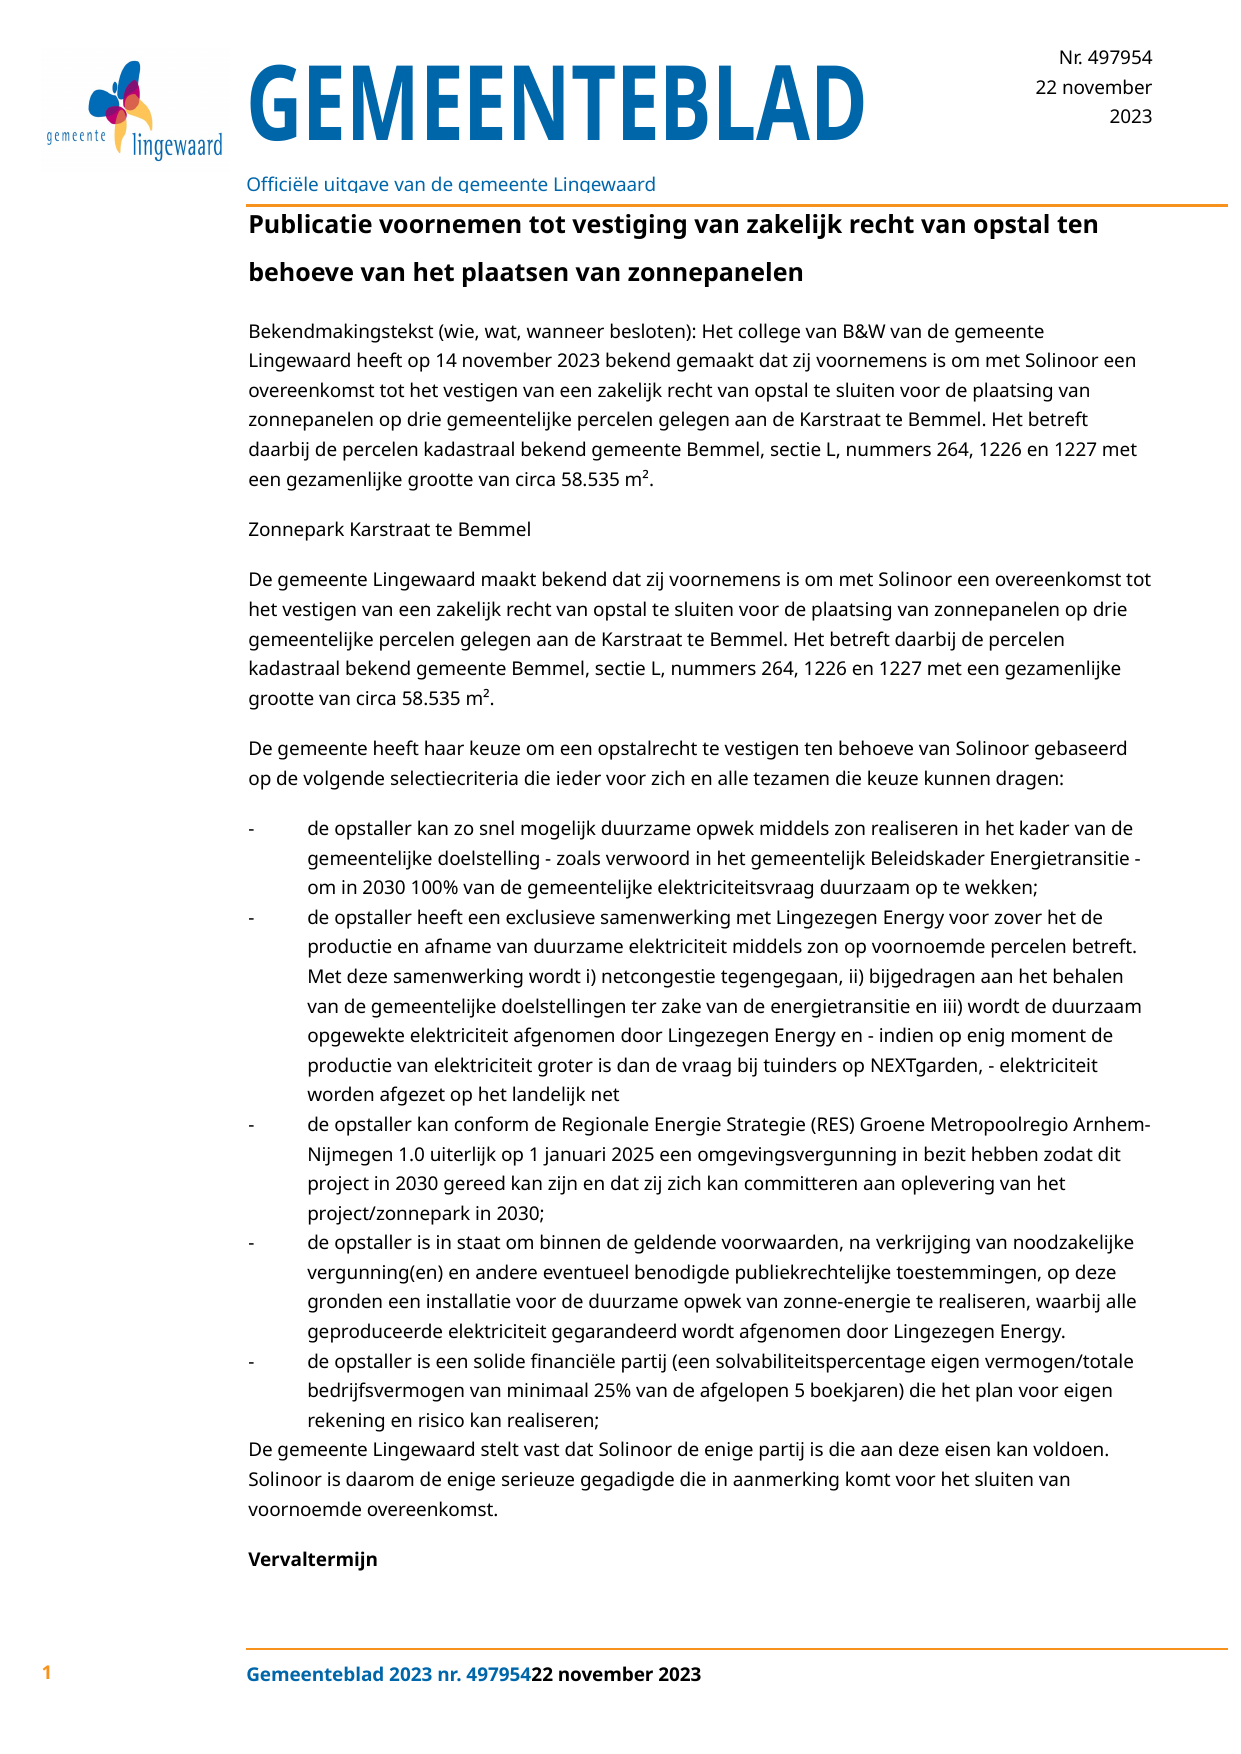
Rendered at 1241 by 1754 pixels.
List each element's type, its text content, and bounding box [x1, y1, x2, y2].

picture [41, 47, 231, 172]
list de opstaller heeft een exclusieve samenwerking met Lingezegen Energy voor zover het de productie en afname van duurzame elektriciteit middels zon op voornoemde percelen betreft. Met deze samenwerking wordt i) netcongestie tegengegaan, ii) bijgedragen aan het behalen van de gemeentelijke doelstellingen ter zake van de energietransitie en iii) wordt de duurzaam opgewekte elektriciteit afgenomen door Lingezegen Energy en - indien op enig moment de productie van elektriciteit groter is dan de vraag bij tuinders op NEXTgarden, - elektriciteit worden afgezet op het landelijk net [248, 904, 1152, 1107]
text Bekendmakingstekst (wie, wat, wanneer besloten): Het college van B&W van de gemeente Lingewaard heeft op 14 november 2023 bekend gemaakt dat zij voornemens is om met Solinoor een overeenkomst tot het vestigen van een zakelijk recht van opstal te sluiten voor de plaatsing van zonnepanelen op drie gemeentelijke percelen gelegen aan de Karstraat te Bemmel. Het betreft daarbij de percelen kadastraal bekend gemeente Bemmel, sectie L, nummers 264, 1226 en 1227 met een gezamenlijke grootte van circa 58.535 m². [248, 318, 1152, 492]
list de opstaller kan zo snel mogelijk duurzame opwek middels zon realiseren in het kader van de gemeentelijke doelstelling - zoals verwoord in het gemeentelijk Beleidskader Energietransitie - om in 2030 100% van de gemeentelijke elektriciteitsvraag duurzaam op te wekken; [248, 815, 1152, 900]
text Zonnepark Karstraat te Bemmel [248, 516, 1152, 542]
text De gemeente Lingewaard stelt vast dat Solinoor de enige partij is die aan deze eisen kan voldoen. Solinoor is daarom de enige serieuze gegadigde die in aanmerking komt voor het sluiten van voornoemde overeenkomst. [248, 1437, 1152, 1522]
list de opstaller is in staat om binnen de geldende voorwaarden, na verkrijging van noodzakelijke vergunning(en) en andere eventueel benodigde publiekrechtelijke toestemmingen, op deze gronden een installatie voor de duurzame opwek van zonne-energie te realiseren, waarbij alle geproduceerde elektriciteit gegarandeerd wordt afgenomen door Lingezegen Energy. [248, 1229, 1152, 1344]
list de opstaller is een solide financiële partij (een solvabiliteitspercentage eigen vermogen/totale bedrijfsvermogen van minimaal 25% van de afgelopen 5 boekjaren) die het plan voor eigen rekening en risico kan realiseren; [248, 1348, 1152, 1433]
text De gemeente heeft haar keuze om een opstalrecht te vestigen ten behoeve van Solinoor gebaseerd op de volgende selectiecriteria die ieder voor zich en alle tezamen die keuze kunnen dragen: [248, 735, 1152, 791]
text Publicatie voornemen tot vestiging van zakelijk recht van opstal ten behoeve van het plaatsen van zonnepanelen [248, 207, 1152, 288]
list de opstaller kan conform de Regionale Energie Strategie (RES) Groene Metropoolregio Arnhem-Nijmegen 1.0 uiterlijk op 1 januari 2025 een omgevingsvergunning in bezit hebben zodat dit project in 2030 gereed kan zijn en dat zij zich kan committeren aan oplevering van het project/zonnepark in 2030; [248, 1111, 1152, 1226]
text De gemeente Lingewaard maakt bekend dat zij voornemens is om met Solinoor een overeenkomst tot het vestigen van een zakelijk recht van opstal te sluiten voor de plaatsing van zonnepanelen op drie gemeentelijke percelen gelegen aan de Karstraat te Bemmel. Het betreft daarbij de percelen kadastraal bekend gemeente Bemmel, sectie L, nummers 264, 1226 en 1227 met een gezamenlijke grootte van circa 58.535 m². [248, 567, 1152, 711]
text Vervaltermijn [248, 1546, 1152, 1572]
